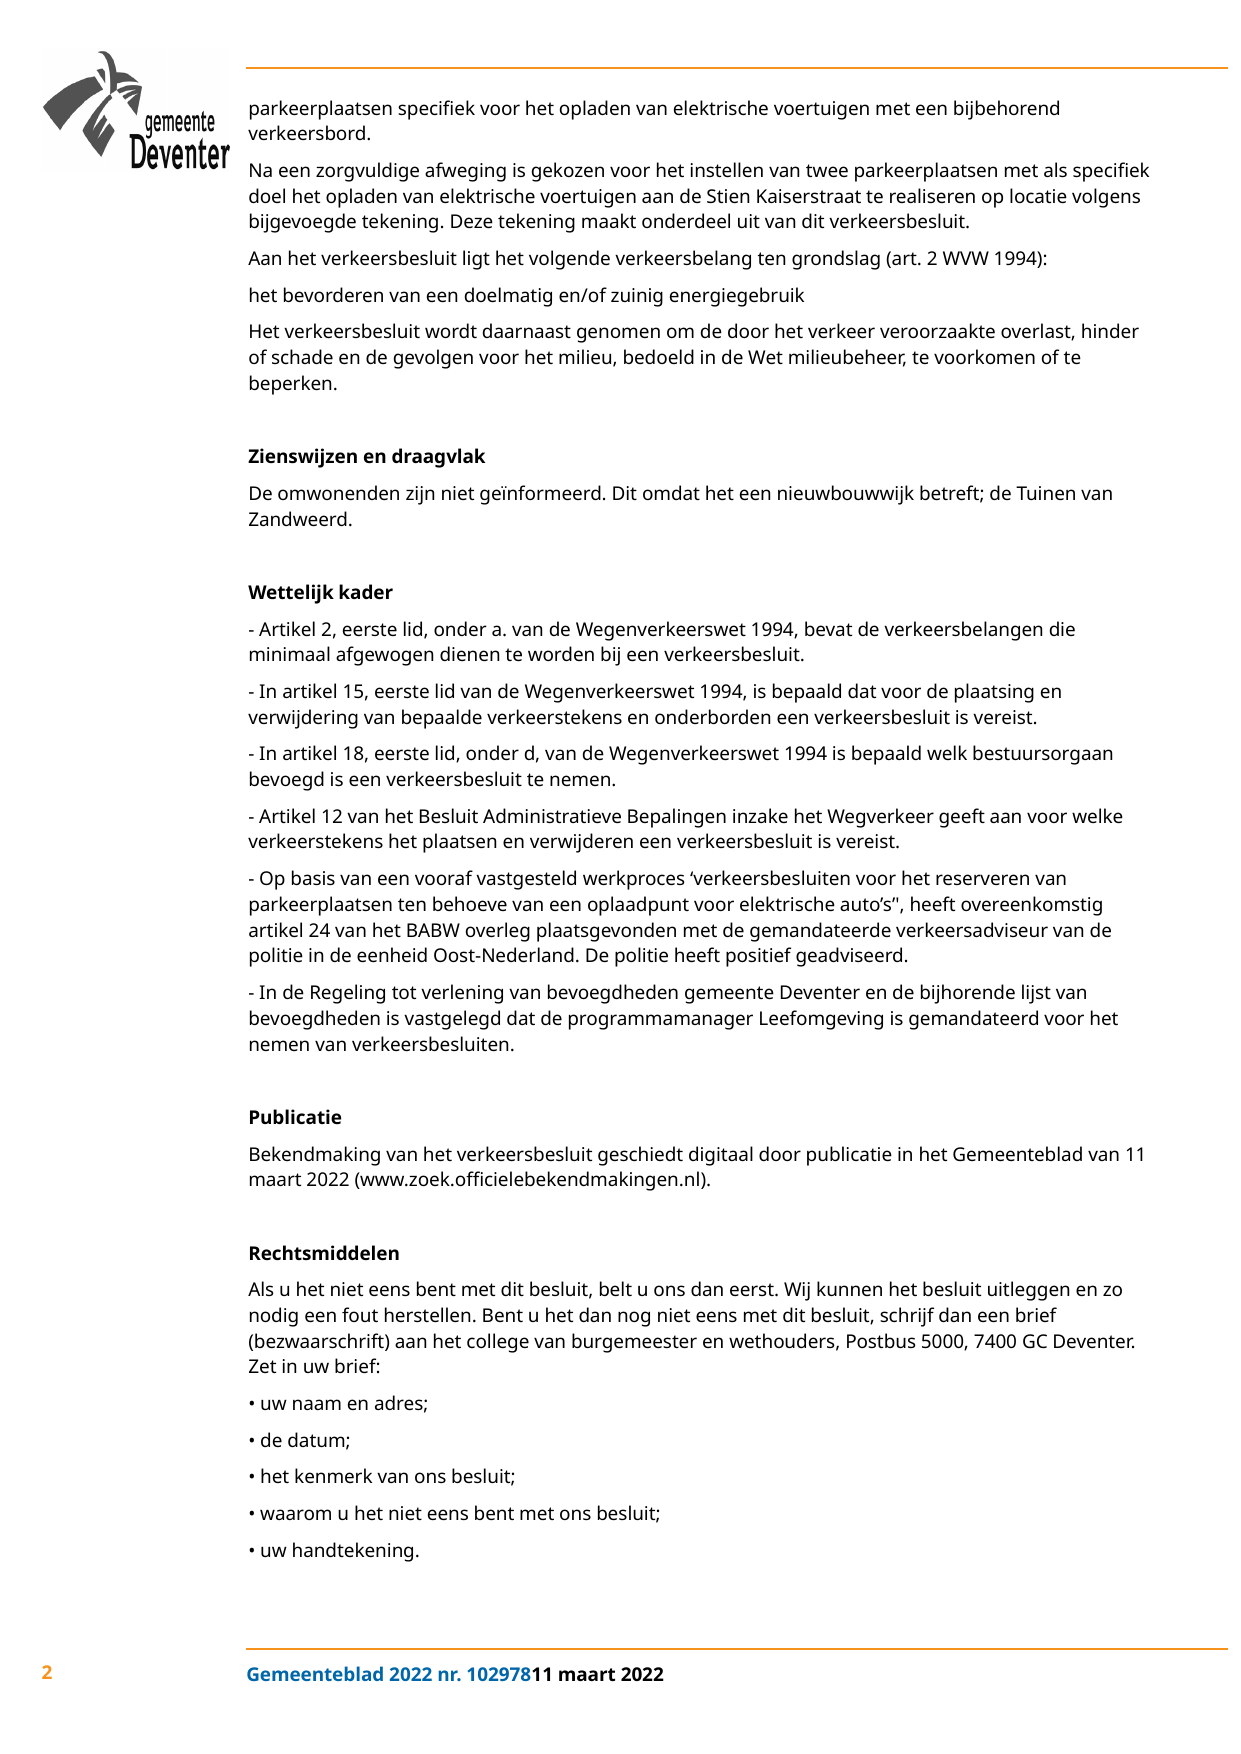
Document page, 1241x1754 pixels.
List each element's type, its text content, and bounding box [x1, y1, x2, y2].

text • uw naam en adres; [248, 1390, 1152, 1416]
text - In artikel 18, eerste lid, onder d, van de Wegenverkeerswet 1994 is bepaald welk bestuursorgaan bevoegd is een verkeersbesluit te nemen. [248, 741, 1152, 792]
text Aan het verkeersbesluit ligt het volgende verkeersbelang ten grondslag (art. 2 WVW 1994): [248, 245, 1152, 271]
text - Artikel 12 van het Besluit Administratieve Bepalingen inzake het Wegverkeer geeft aan voor welke verkeerstekens het plaatsen en verwijderen een verkeersbesluit is vereist. [248, 803, 1152, 854]
text - Artikel 2, eerste lid, onder a. van de Wegenverkeerswet 1994, bevat de verkeersbelangen die minimaal afgewogen dienen te worden bij een verkeersbesluit. [248, 616, 1152, 667]
text het bevorderen van een doelmatig en/of zuinig energiegebruik [248, 282, 1152, 308]
text parkeerplaatsen specifiek voor het opladen van elektrische voertuigen met een bijbehorend verkeersbord. [248, 95, 1152, 146]
text • waarom u het niet eens bent met ons besluit; [248, 1500, 1152, 1526]
text - Op basis van een vooraf vastgesteld werkproces ‘verkeersbesluiten voor het reserveren van parkeerplaatsen ten behoeve van een oplaadpunt voor elektrische auto’s’', heeft overeenkomstig artikel 24 van het BABW overleg plaatsgevonden met de gemandateerde verkeersadviseur van de politie in de eenheid Oost-Nederland. De politie heeft positief geadviseerd. [248, 865, 1152, 968]
picture [41, 47, 231, 172]
text Bekendmaking van het verkeersbesluit geschiedt digitaal door publicatie in het Gemeenteblad van 11 maart 2022 (www.zoek.officielebekendmakingen.nl). [248, 1141, 1152, 1192]
text Het verkeersbesluit wordt daarnaast genomen om de door het verkeer veroorzaakte overlast, hinder of schade en de gevolgen voor het milieu, bedoeld in de Wet milieubeheer, te voorkomen of te beperken. [248, 319, 1152, 396]
text • het kenmerk van ons besluit; [248, 1464, 1152, 1489]
text De omwonenden zijn niet geïnformeerd. Dit omdat het een nieuwbouwwijk betreft; de Tuinen van Zandweerd. [248, 480, 1152, 532]
text Publicatie [248, 1104, 1152, 1130]
text • de datum; [248, 1427, 1152, 1453]
text • uw handtekening. [248, 1537, 1152, 1563]
text - In artikel 15, eerste lid van de Wegenverkeerswet 1994, is bepaald dat voor de plaatsing en verwijdering van bepaalde verkeerstekens en onderborden een verkeersbesluit is vereist. [248, 678, 1152, 730]
text Als u het niet eens bent met dit besluit, belt u ons dan eerst. Wij kunnen het besluit uitleggen en zo nodig een fout herstellen. Bent u het dan nog niet eens met dit besluit, schrijf dan een brief (bezwaarschrift) aan het college van burgemeester en wethouders, Postbus 5000, 7400 GC Deventer. Zet in uw brief: [248, 1276, 1152, 1379]
text Na een zorgvuldige afweging is gekozen voor het instellen van twee parkeerplaatsen met als specifiek doel het opladen van elektrische voertuigen aan de Stien Kaiserstraat te realiseren op locatie volgens bijgevoegde tekening. Deze tekening maakt onderdeel uit van dit verkeersbesluit. [248, 157, 1152, 234]
text Wettelijk kader [248, 579, 1152, 605]
text Rechtsmiddelen [248, 1240, 1152, 1266]
text Zienswijzen en draagvlak [248, 443, 1152, 469]
text - In de Regeling tot verlening van bevoegdheden gemeente Deventer en de bijhorende lijst van bevoegdheden is vastgelegd dat de programmamanager Leefomgeving is gemandateerd voor het nemen van verkeersbesluiten. [248, 979, 1152, 1056]
